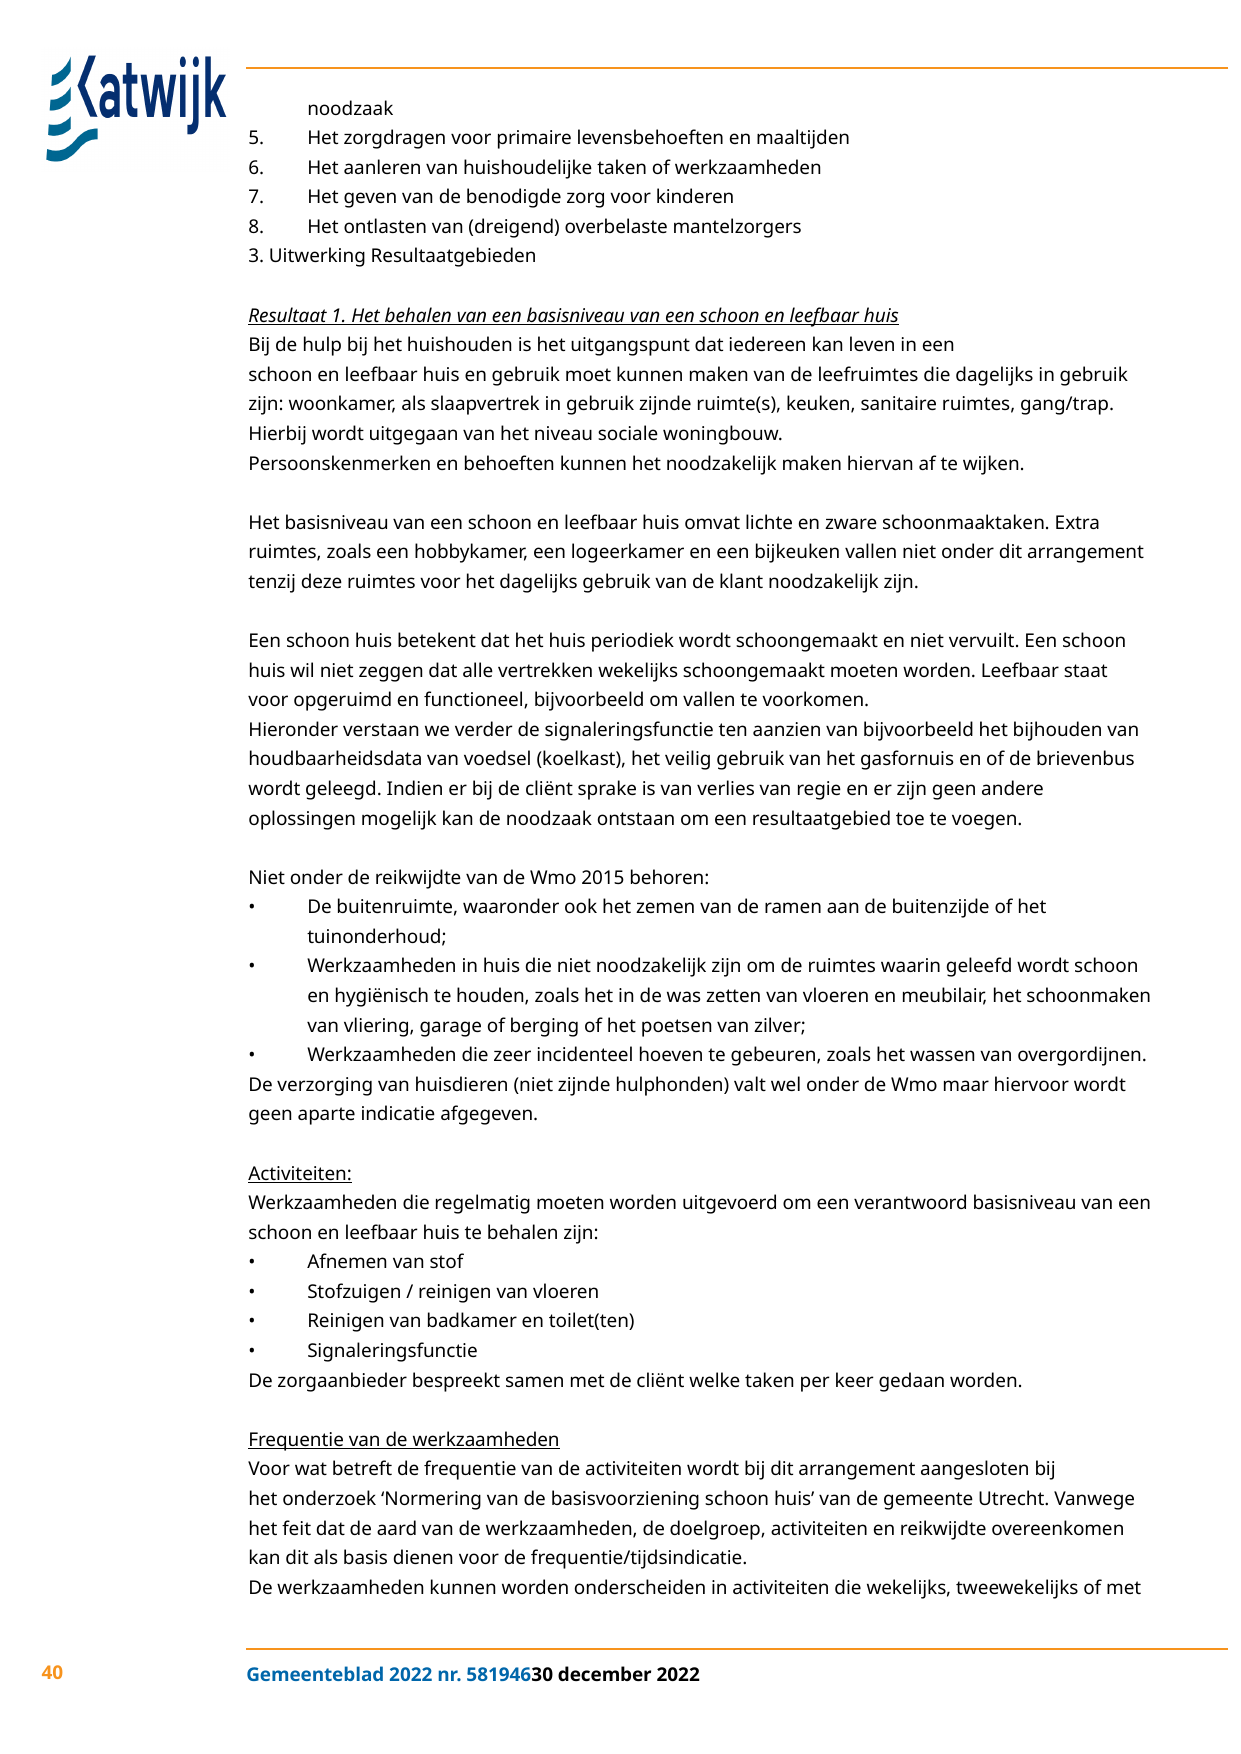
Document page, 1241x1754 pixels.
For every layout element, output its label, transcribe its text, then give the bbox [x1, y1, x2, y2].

list noodzaak [248, 95, 1152, 121]
text Een schoon huis betekent dat het huis periodiek wordt schoongemaakt en niet vervuilt. Een schoon huis wil niet zeggen dat alle vertrekken wekelijks schoongemaakt moeten worden. Leefbaar staat voor opgeruimd en functioneel, bijvoorbeeld om vallen te voorkomen. [248, 627, 1152, 712]
list Het ontlasten van (dreigend) overbelaste mantelzorgers [248, 213, 1152, 239]
picture [41, 47, 231, 172]
list Het geven van de benodigde zorg voor kinderen [248, 183, 1152, 209]
text Bij de hulp bij het huishouden is het uitgangspunt dat iedereen kan leven in een [248, 331, 1152, 357]
text Frequentie van de werkzaamheden [248, 1426, 1152, 1452]
text schoon en leefbaar huis en gebruik moet kunnen maken van de leefruimtes die dagelijks in gebruik zijn: woonkamer, als slaapvertrek in gebruik zijnde ruimte(s), keuken, sanitaire ruimtes, gang/trap. Hierbij wordt uitgegaan van het niveau sociale woningbouw. [248, 361, 1152, 446]
text De zorgaanbieder bespreekt samen met de cliënt welke taken per keer gedaan worden. [248, 1367, 1152, 1393]
text De verzorging van huisdieren (niet zijnde hulphonden) valt wel onder de Wmo maar hiervoor wordt geen aparte indicatie afgegeven. [248, 1071, 1152, 1126]
text het onderzoek ‘Normering van de basisvoorziening schoon huis’ van de gemeente Utrecht. Vanwege het feit dat de aard van de werkzaamheden, de doelgroep, activiteiten en reikwijdte overeenkomen kan dit als basis dienen voor de frequentie/tijdsindicatie. [248, 1485, 1152, 1570]
text Voor wat betreft de frequentie van de activiteiten wordt bij dit arrangement aangesloten bij [248, 1456, 1152, 1481]
list Afnemen van stof [248, 1248, 1152, 1274]
list Het aanleren van huishoudelijke taken of werkzaamheden [248, 154, 1152, 180]
text Persoonskenmerken en behoeften kunnen het noodzakelijk maken hiervan af te wijken. [248, 450, 1152, 476]
list Signaleringsfunctie [248, 1337, 1152, 1363]
text Niet onder de reikwijdte van de Wmo 2015 behoren: [248, 864, 1152, 890]
list De buitenruimte, waaronder ook het zemen van de ramen aan de buitenzijde of het tuinonderhoud; [248, 893, 1152, 949]
text 3. Uitwerking Resultaatgebieden [248, 243, 1152, 268]
list Stofzuigen / reinigen van vloeren [248, 1278, 1152, 1304]
list Werkzaamheden in huis die niet noodzakelijk zijn om de ruimtes waarin geleefd wordt schoon en hygiënisch te houden, zoals het in de was zetten van vloeren en meubilair, het schoonmaken van vliering, garage of berging of het poetsen van zilver; [248, 953, 1152, 1038]
list Reinigen van badkamer en toilet(ten) [248, 1308, 1152, 1333]
text De werkzaamheden kunnen worden onderscheiden in activiteiten die wekelijks, tweewekelijks of met [248, 1574, 1152, 1600]
text Resultaat 1. Het behalen van een basisniveau van een schoon en leefbaar huis [248, 302, 1152, 328]
list Werkzaamheden die zeer incidenteel hoeven te gebeuren, zoals het wassen van overgordijnen. [248, 1041, 1152, 1067]
text Het basisniveau van een schoon en leefbaar huis omvat lichte en zware schoonmaaktaken. Extra ruimtes, zoals een hobbykamer, een logeerkamer en een bijkeuken vallen niet onder dit arrangement tenzij deze ruimtes voor het dagelijks gebruik van de klant noodzakelijk zijn. [248, 509, 1152, 594]
list Het zorgdragen voor primaire levensbehoeften en maaltijden [248, 124, 1152, 150]
text Activiteiten: [248, 1160, 1152, 1186]
text Hieronder verstaan we verder de signaleringsfunctie ten aanzien van bijvoorbeeld het bijhouden van houdbaarheidsdata van voedsel (koelkast), het veilig gebruik van het gasfornuis en of de brievenbus wordt geleegd. Indien er bij de cliënt sprake is van verlies van regie en er zijn geen andere oplossingen mogelijk kan de noodzaak ontstaan om een resultaatgebied toe te voegen. [248, 716, 1152, 831]
text Werkzaamheden die regelmatig moeten worden uitgevoerd om een verantwoord basisniveau van een schoon en leefbaar huis te behalen zijn: [248, 1189, 1152, 1245]
